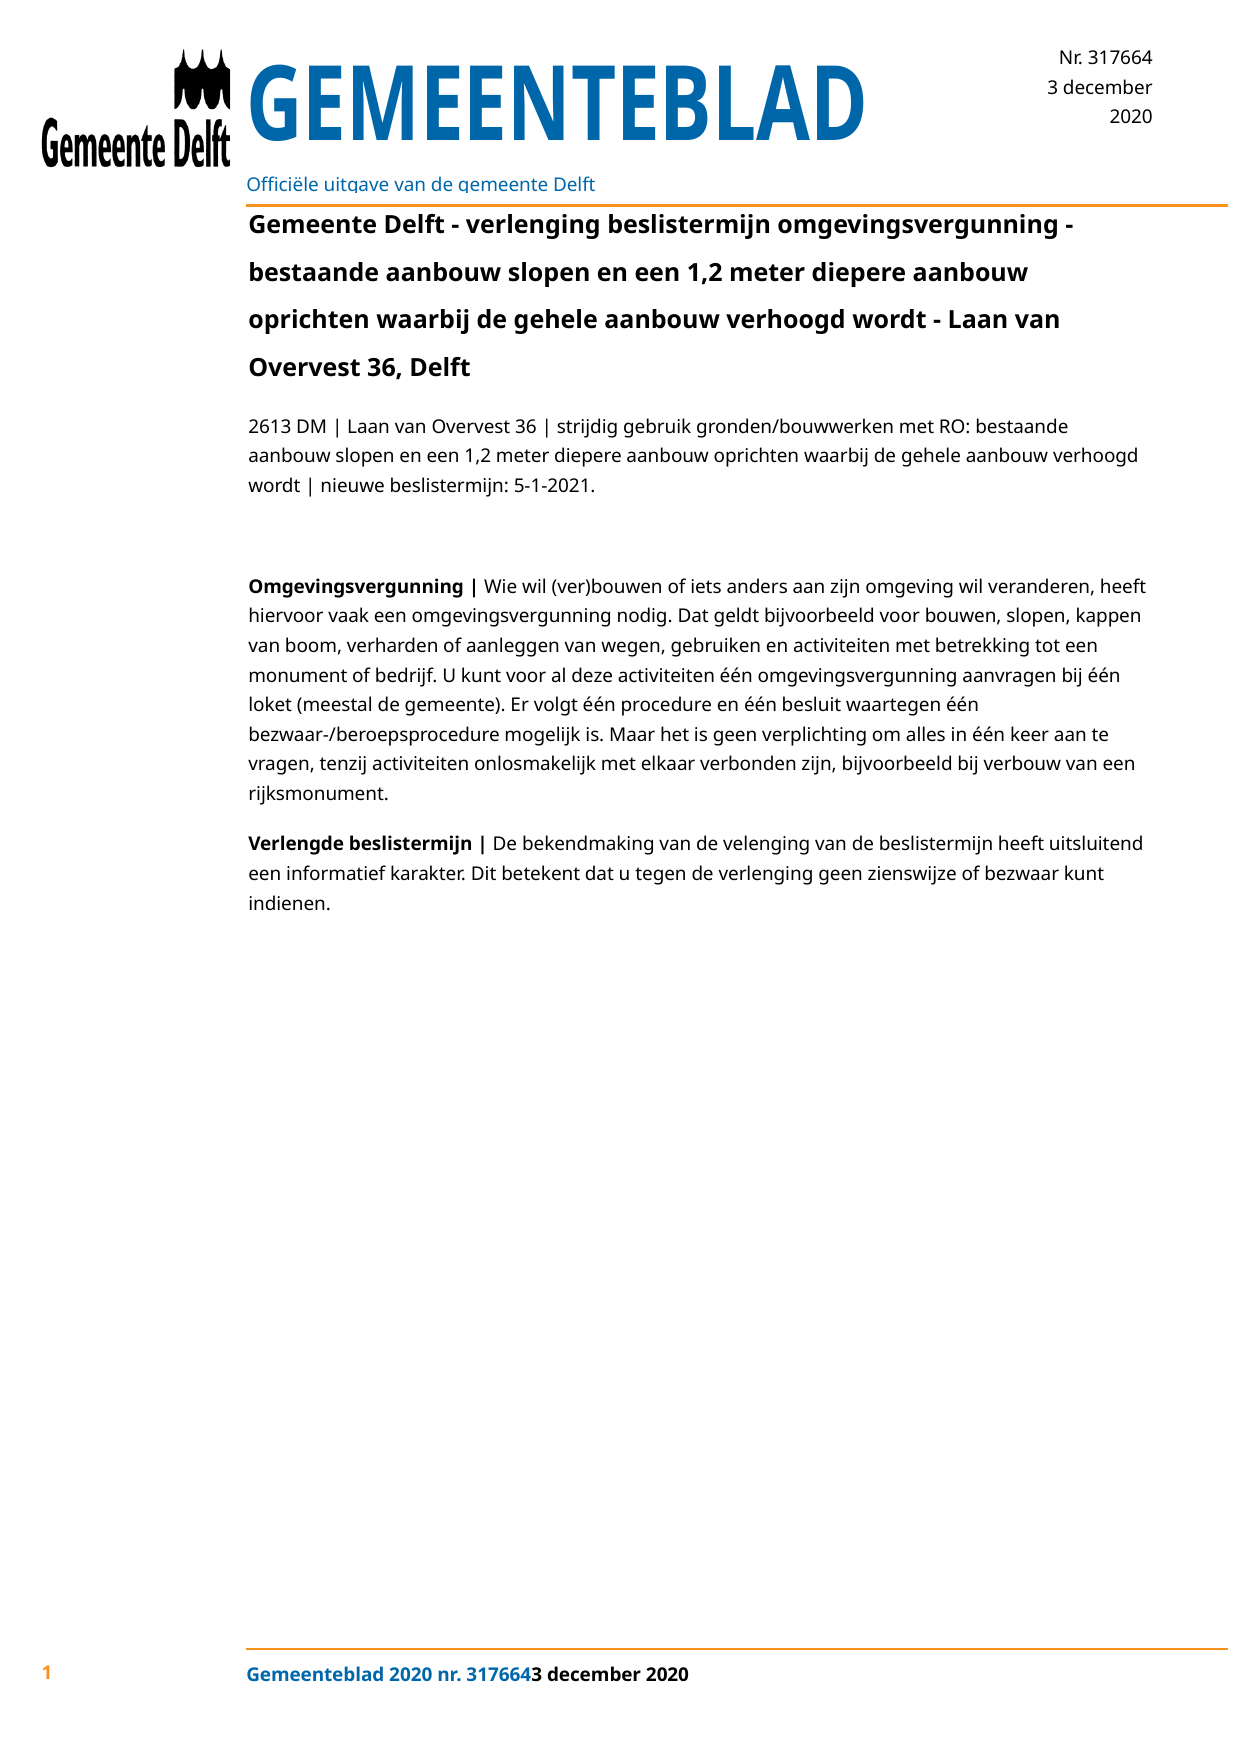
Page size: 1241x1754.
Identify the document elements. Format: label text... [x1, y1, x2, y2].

text Omgevingsvergunning | Wie wil (ver)bouwen of iets anders aan zijn omgeving wil veranderen, heeft hiervoor vaak een omgevingsvergunning nodig. Dat geldt bijvoorbeeld voor bouwen, slopen, kappen van boom, verharden of aanleggen van wegen, gebruiken en activiteiten met betrekking tot een monument of bedrijf. U kunt voor al deze activiteiten één omgevingsvergunning aanvragen bij één loket (meestal de gemeente). Er volgt één procedure en één besluit waartegen één bezwaar-/beroepsprocedure mogelijk is. Maar het is geen verplichting om alles in één keer aan te vragen, tenzij activiteiten onlosmakelijk met elkaar verbonden zijn, bijvoorbeeld bij verbouw van een rijksmonument. [248, 573, 1152, 806]
text Verlengde beslistermijn | De bekendmaking van de velenging van de beslistermijn heeft uitsluitend een informatief karakter. Dit betekent dat u tegen de verlenging geen zienswijze of bezwaar kunt indienen. [248, 831, 1152, 916]
text Gemeente Delft - verlenging beslistermijn omgevingsvergunning - bestaande aanbouw slopen en een 1,2 meter diepere aanbouw oprichten waarbij de gehele aanbouw verhoogd wordt - Laan van Overvest 36, Delft [248, 207, 1152, 384]
picture [41, 47, 231, 172]
text 2613 DM | Laan van Overvest 36 | strijdig gebruik gronden/bouwwerken met RO: bestaande aanbouw slopen en een 1,2 meter diepere aanbouw oprichten waarbij de gehele aanbouw verhoogd wordt | nieuwe beslistermijn: 5-1-2021. [248, 413, 1152, 498]
